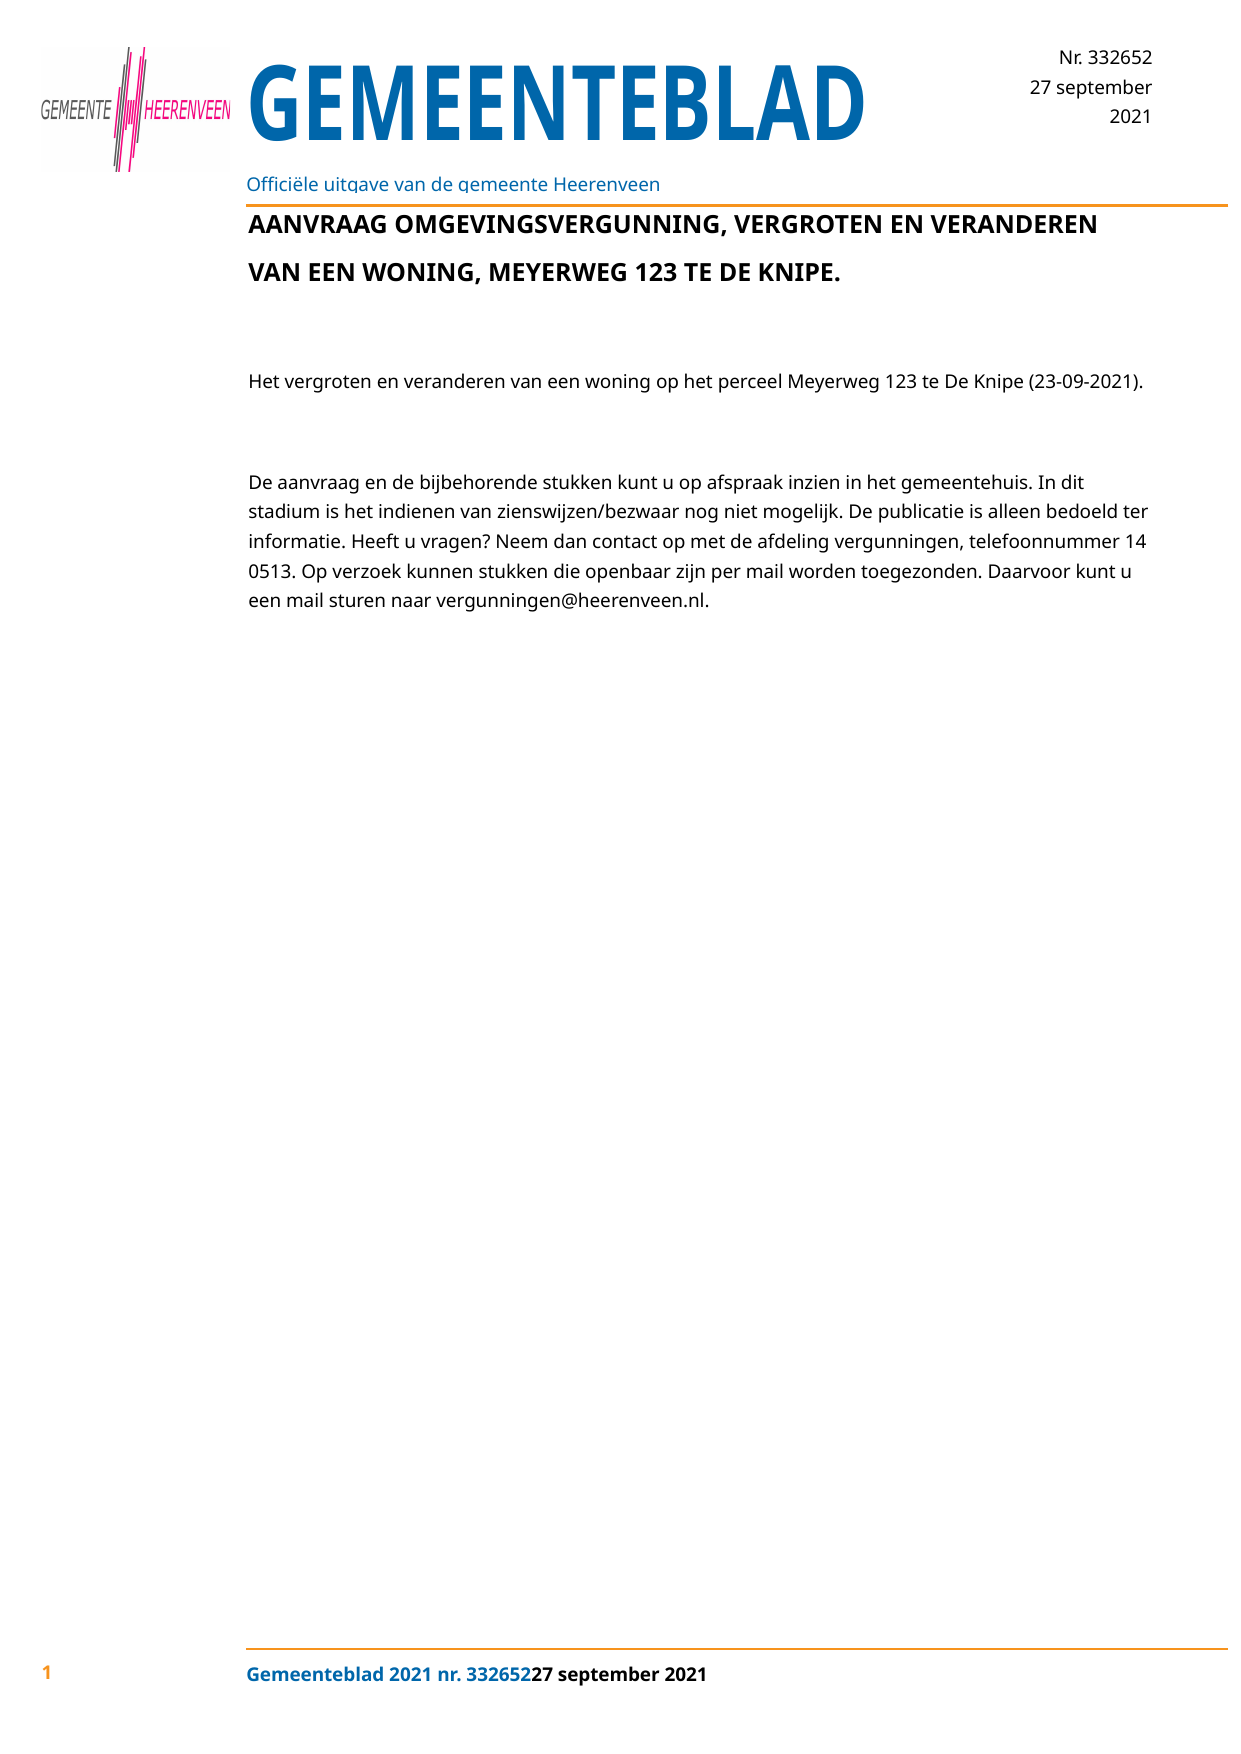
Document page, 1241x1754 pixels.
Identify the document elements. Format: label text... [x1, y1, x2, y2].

picture [41, 47, 231, 172]
text De aanvraag en de bijbehorende stukken kunt u op afspraak inzien in het gemeentehuis. In dit stadium is het indienen van zienswijzen/bezwaar nog niet mogelijk. De publicatie is alleen bedoeld ter informatie. Heeft u vragen? Neem dan contact op met de afdeling vergunningen, telefoonnummer 14 0513. Op verzoek kunnen stukken die openbaar zijn per mail worden toegezonden. Daarvoor kunt u een mail sturen naar vergunningen@heerenveen.nl. [248, 469, 1152, 613]
text Het vergroten en veranderen van een woning op het perceel Meyerweg 123 te De Knipe (23-09-2021). [248, 368, 1152, 394]
text AANVRAAG OMGEVINGSVERGUNNING, VERGROTEN EN VERANDEREN VAN EEN WONING, MEYERWEG 123 TE DE KNIPE. [248, 207, 1152, 288]
